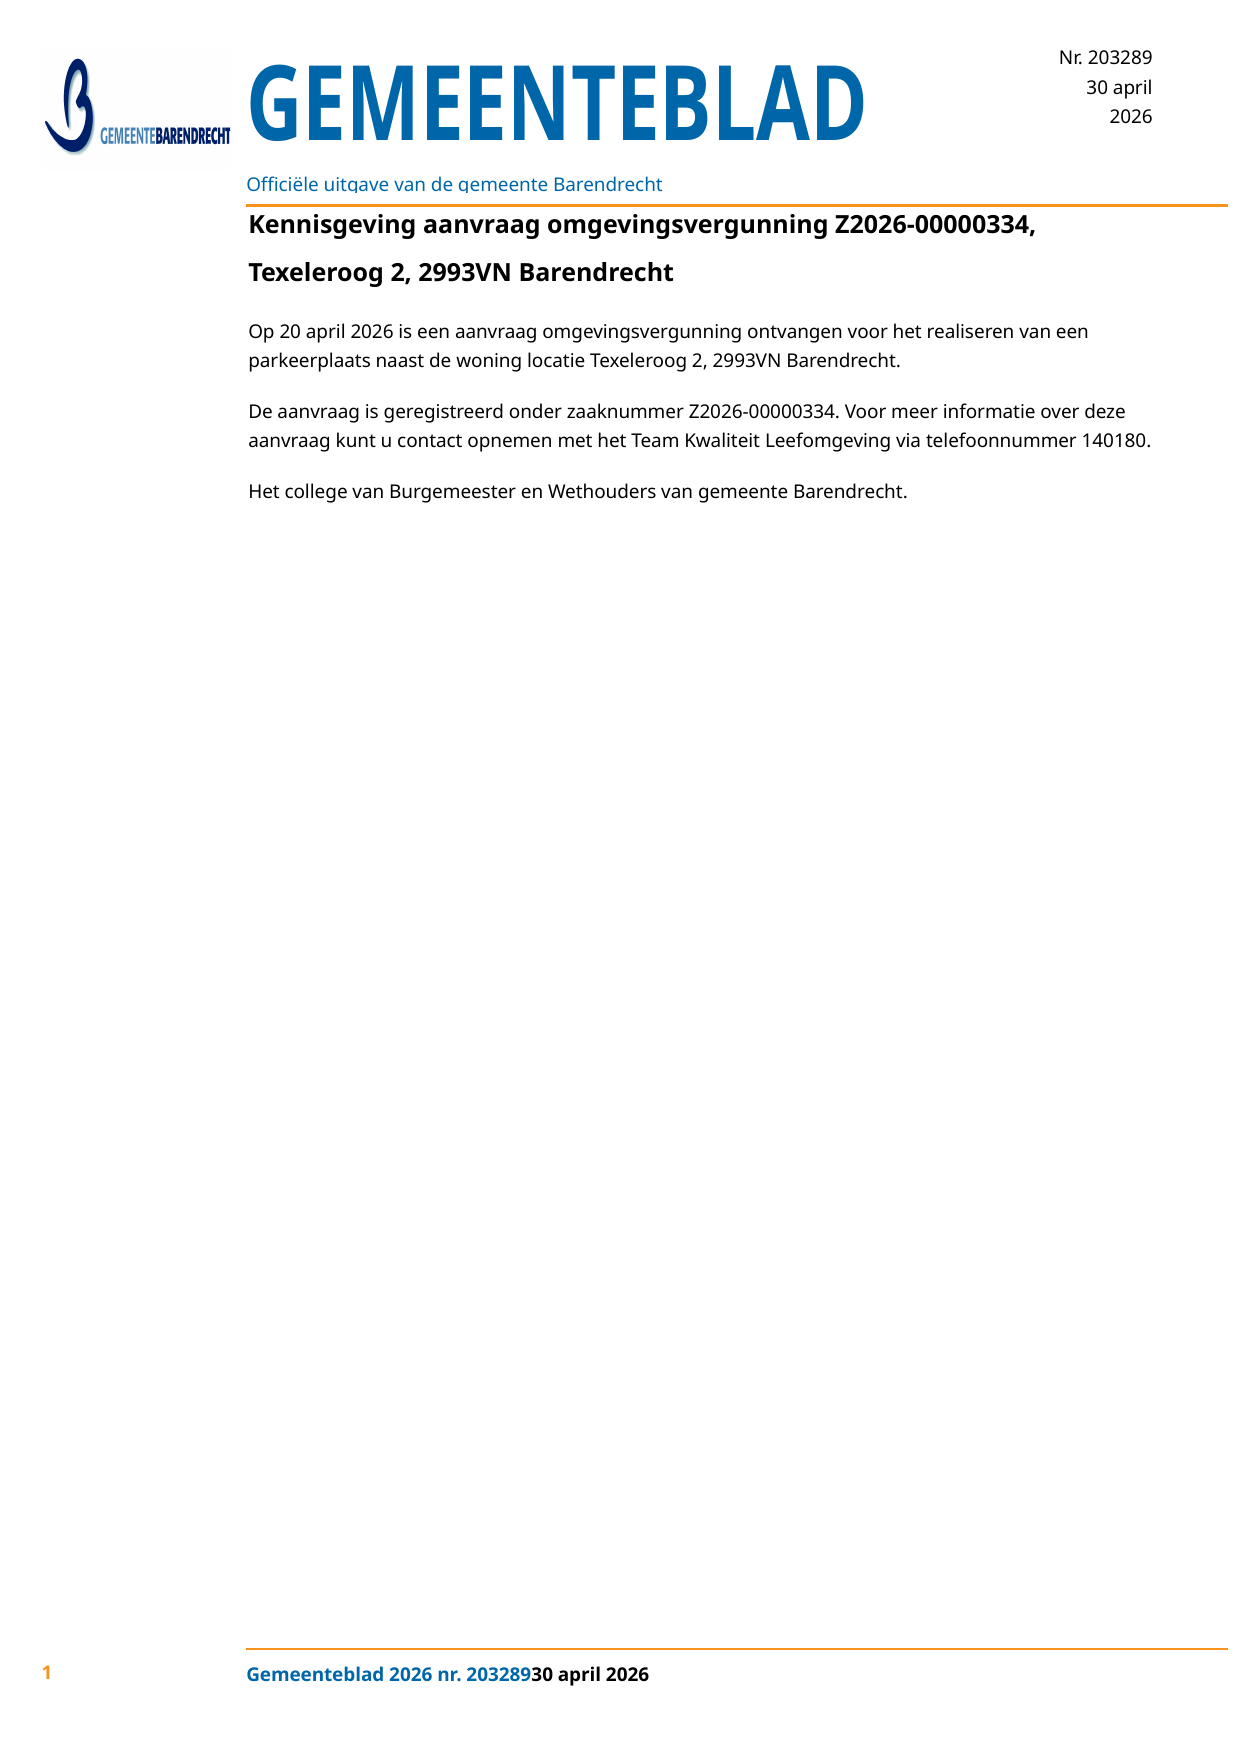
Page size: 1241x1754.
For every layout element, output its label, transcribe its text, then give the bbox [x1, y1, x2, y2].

text De aanvraag is geregistreerd onder zaaknummer Z2026-00000334. Voor meer informatie over deze aanvraag kunt u contact opnemen met het Team Kwaliteit Leefomgeving via telefoonnummer 140180. [248, 398, 1152, 453]
text Het college van Burgemeester en Wethouders van gemeente Barendrecht. [248, 478, 1152, 504]
text Kennisgeving aanvraag omgevingsvergunning Z2026-00000334, Texeleroog 2, 2993VN Barendrecht [248, 207, 1152, 288]
picture [41, 47, 231, 172]
text Op 20 april 2026 is een aanvraag omgevingsvergunning ontvangen voor het realiseren van een parkeerplaats naast de woning locatie Texeleroog 2, 2993VN Barendrecht. [248, 318, 1152, 373]
